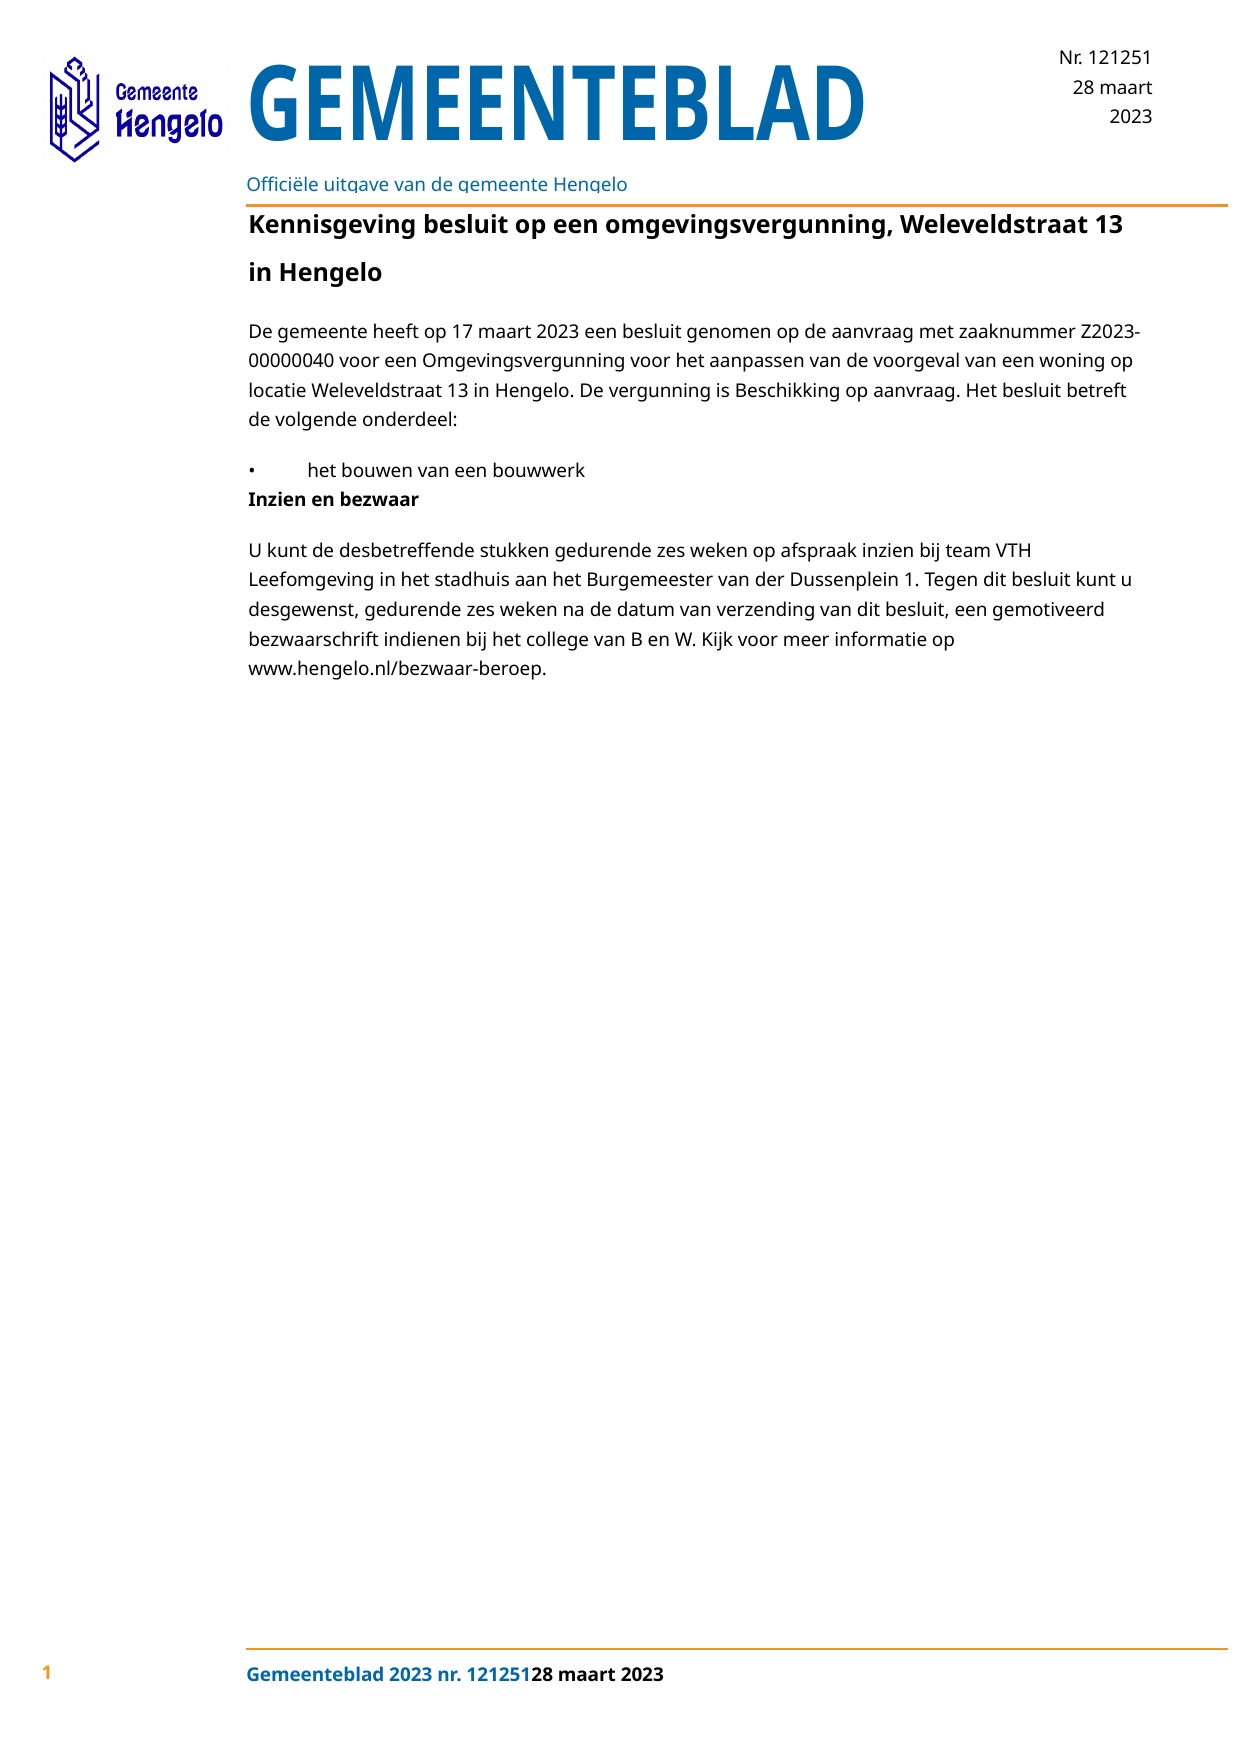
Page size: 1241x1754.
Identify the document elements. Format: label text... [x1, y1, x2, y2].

text De gemeente heeft op 17 maart 2023 een besluit genomen op de aanvraag met zaaknummer Z2023-00000040 voor een Omgevingsvergunning voor het aanpassen van de voorgeval van een woning op locatie Weleveldstraat 13 in Hengelo. De vergunning is Beschikking op aanvraag. Het besluit betreft de volgende onderdeel: [248, 318, 1152, 432]
picture [41, 47, 231, 172]
text U kunt de desbetreffende stukken gedurende zes weken op afspraak inzien bij team VTH Leefomgeving in het stadhuis aan het Burgemeester van der Dussenplein 1. Tegen dit besluit kunt u desgewenst, gedurende zes weken na de datum van verzending van dit besluit, een gemotiveerd bezwaarschrift indienen bij het college van B en W. Kijk voor meer informatie op www.hengelo.nl/bezwaar-beroep. [248, 537, 1152, 681]
text Inzien en bezwaar [248, 487, 1152, 512]
text Kennisgeving besluit op een omgevingsvergunning, Weleveldstraat 13 in Hengelo [248, 207, 1152, 288]
list het bouwen van een bouwwerk [248, 457, 1152, 483]
